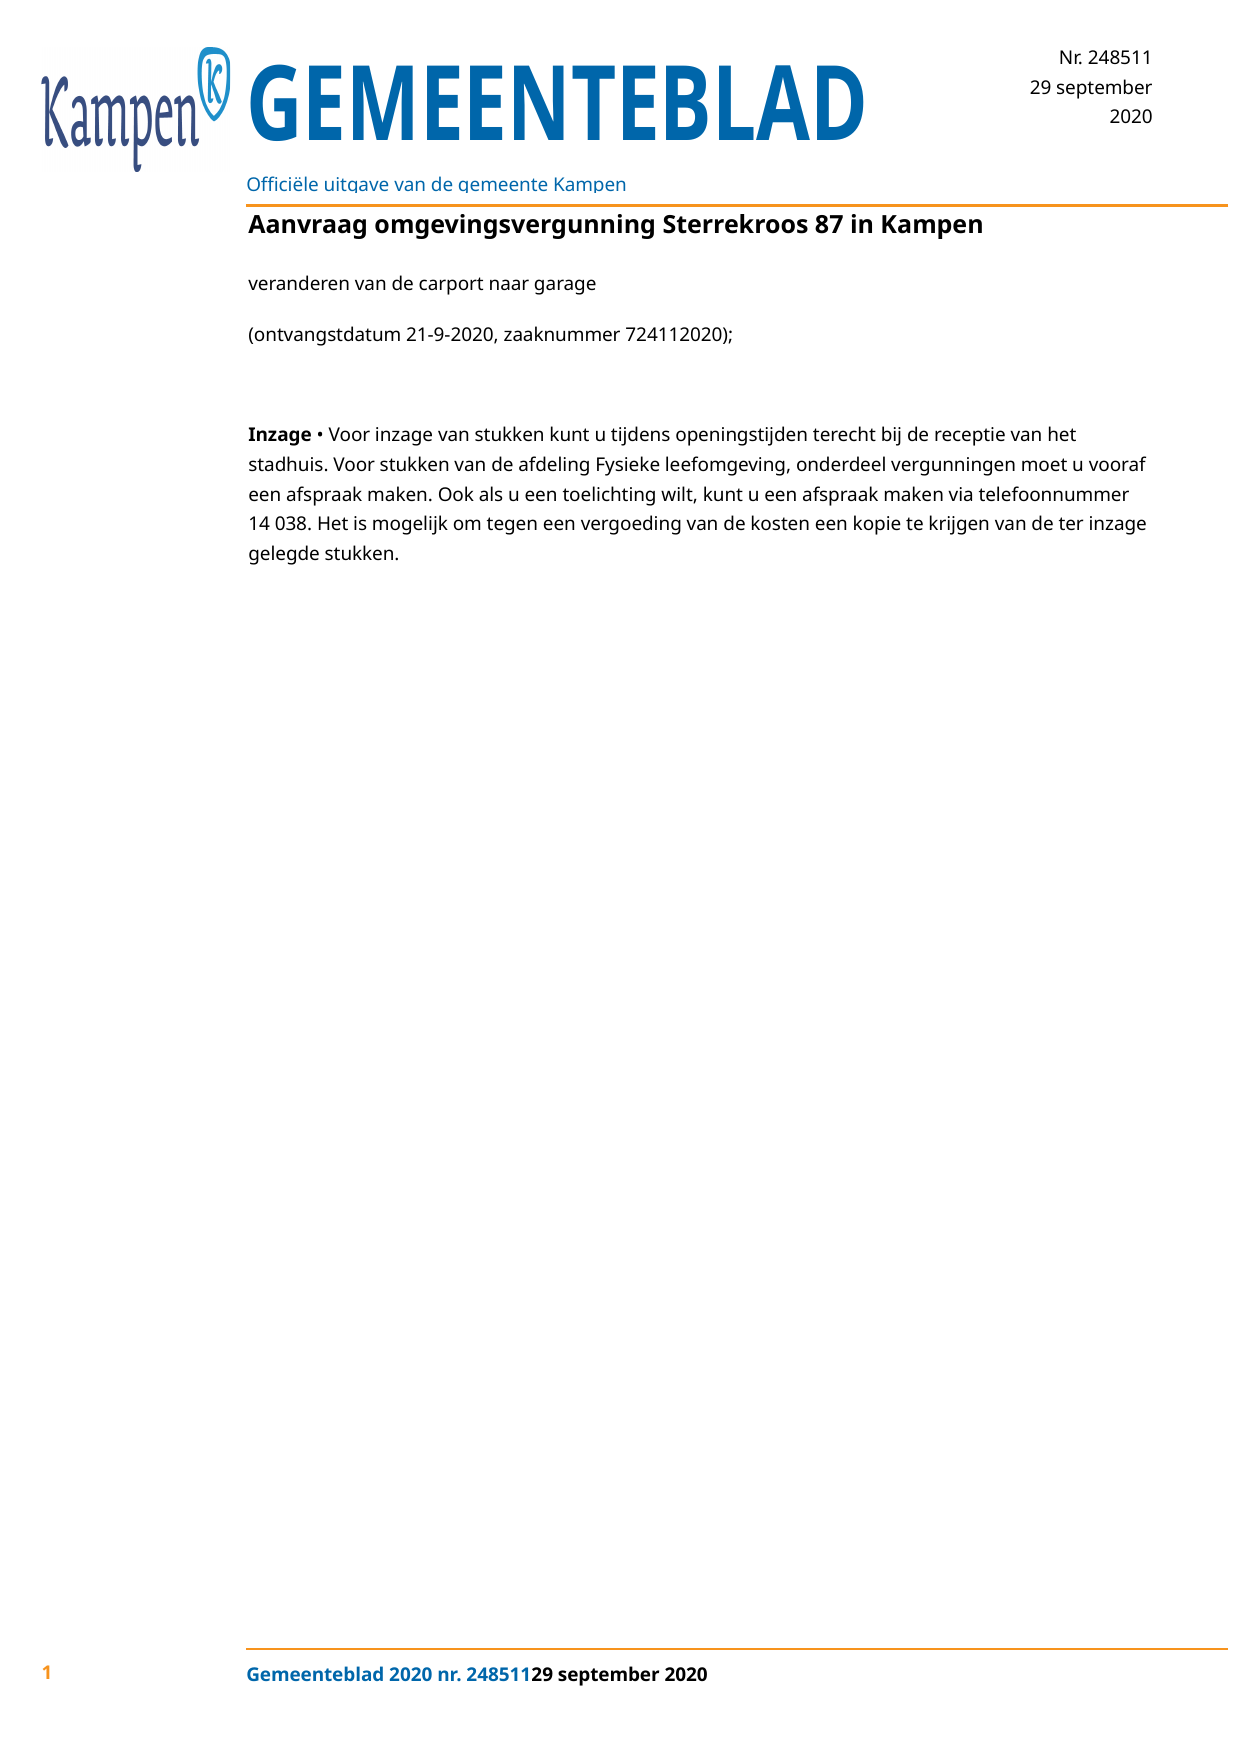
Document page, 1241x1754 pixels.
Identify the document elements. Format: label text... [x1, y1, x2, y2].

text (ontvangstdatum 21-9-2020, zaaknummer 724112020); [248, 321, 1152, 346]
text Inzage • Voor inzage van stukken kunt u tijdens openingstijden terecht bij de receptie van het stadhuis. Voor stukken van de afdeling Fysieke leefomgeving, onderdeel vergunningen moet u vooraf een afspraak maken. Ook als u een toelichting wilt, kunt u een afspraak maken via telefoonnummer 14 038. Het is mogelijk om tegen een vergoeding van de kosten een kopie te krijgen van de ter inzage gelegde stukken. [248, 422, 1152, 566]
text Aanvraag omgevingsvergunning Sterrekroos 87 in Kampen [248, 207, 1152, 241]
picture [41, 47, 231, 172]
text veranderen van de carport naar garage [248, 270, 1152, 296]
